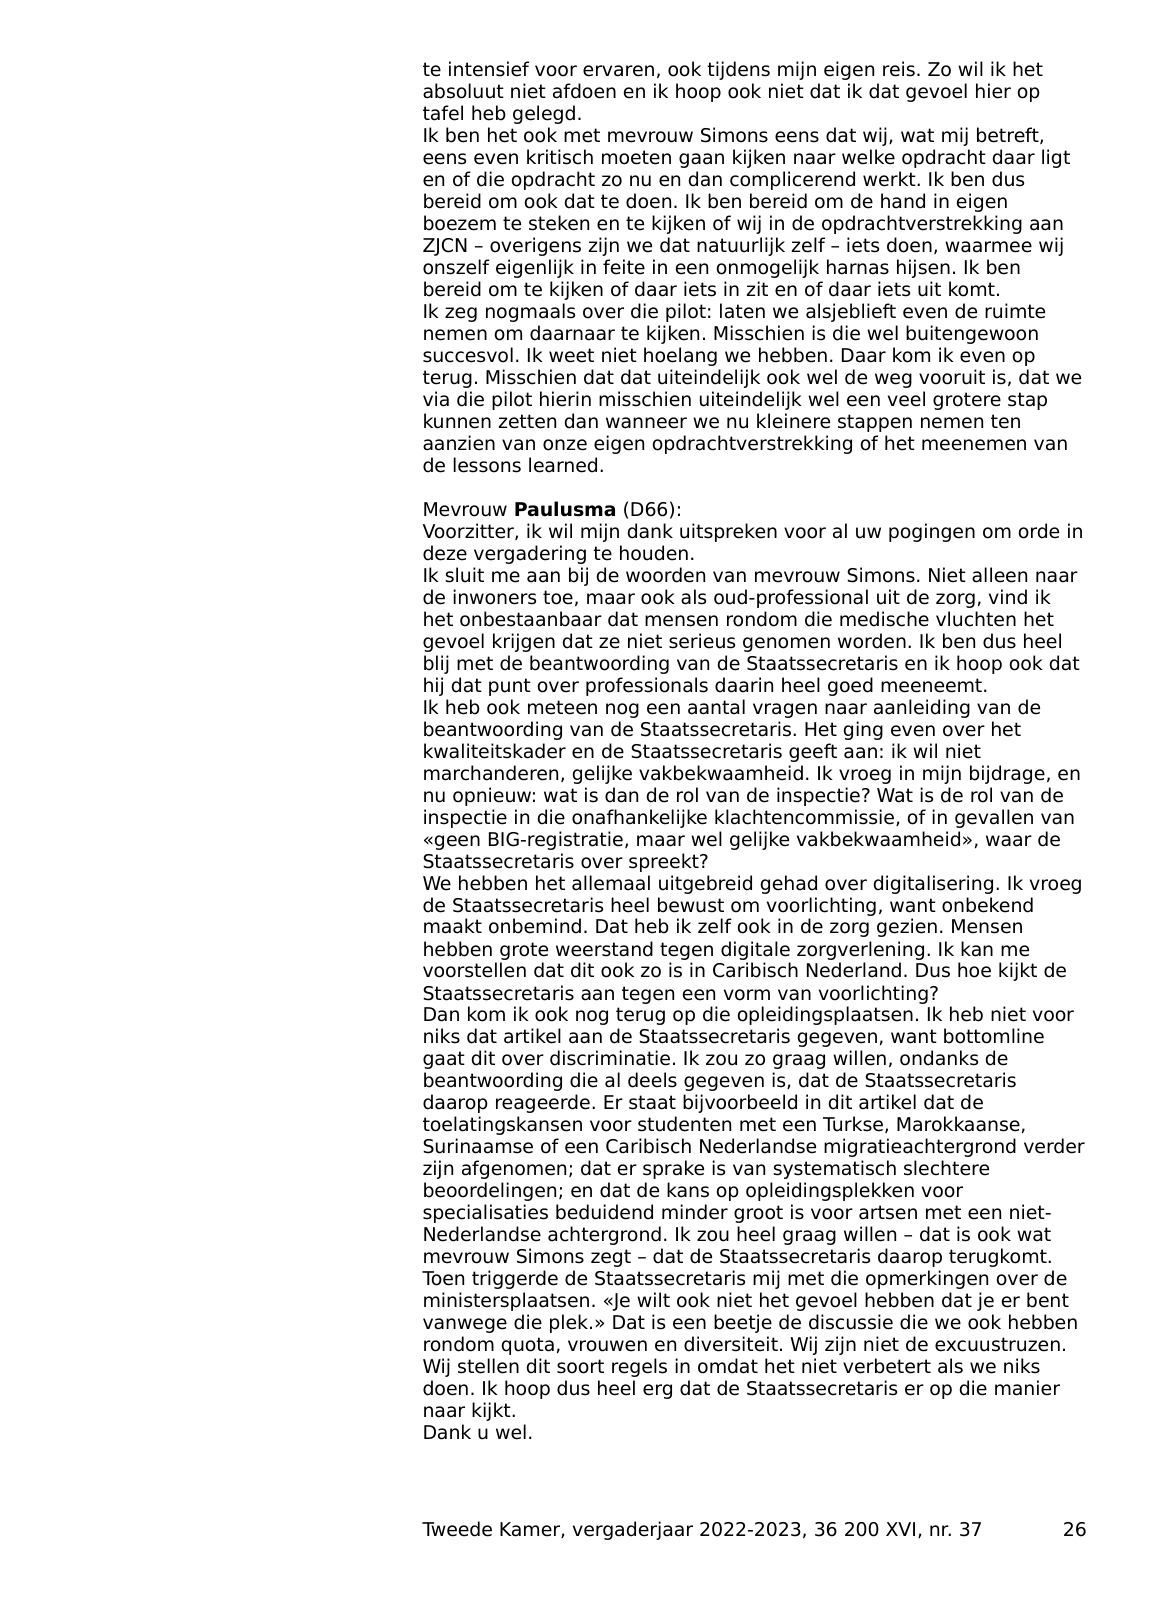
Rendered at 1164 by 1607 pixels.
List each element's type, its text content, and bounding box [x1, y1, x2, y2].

text We hebben het allemaal uitgebreid gehad over digitalisering. Ik vroeg de Staatssecretaris heel bewust om voorlichting, want onbekend maakt onbemind. Dat heb ik zelf ook in de zorg gezien. Mensen hebben grote weerstand tegen digitale zorgverlening. Ik kan me voorstellen dat dit ook zo is in Caribisch Nederland. Dus hoe kijkt de Staatssecretaris aan tegen een vorm van voorlichting? [422, 872, 1087, 1004]
text te intensief voor ervaren, ook tijdens mijn eigen reis. Zo wil ik het absoluut niet afdoen en ik hoop ook niet dat ik dat gevoel hier op tafel heb gelegd. [422, 59, 1087, 125]
text Ik heb ook meteen nog een aantal vragen naar aanleiding van de beantwoording van de Staatssecretaris. Het ging even over het kwaliteitskader en de Staatssecretaris geeft aan: ik wil niet marchanderen, gelijke vakbekwaamheid. Ik vroeg in mijn bijdrage, en nu opnieuw: wat is dan de rol van de inspectie? Wat is de rol van de inspectie in die onafhankelijke klachtencommissie, of in gevallen van «geen BIG-registratie, maar wel gelijke vakbekwaamheid», waar de Staatssecretaris over spreekt? [422, 697, 1087, 872]
text Voorzitter, ik wil mijn dank uitspreken voor al uw pogingen om orde in deze vergadering te houden. [422, 521, 1087, 565]
text Dank u wel. [422, 1422, 1087, 1444]
text Mevrouw Paulusma (D66): [422, 499, 1087, 521]
text Ik zeg nogmaals over die pilot: laten we alsjeblieft even de ruimte nemen om daarnaar te kijken. Misschien is die wel buitengewoon succesvol. Ik weet niet hoelang we hebben. Daar kom ik even op terug. Misschien dat dat uiteindelijk ook wel de weg vooruit is, dat we via die pilot hierin misschien uiteindelijk wel een veel grotere stap kunnen zetten dan wanneer we nu kleinere stappen nemen ten aanzien van onze eigen opdrachtverstrekking of het meenemen van de lessons learned. [422, 301, 1087, 477]
text Dan kom ik ook nog terug op die opleidingsplaatsen. Ik heb niet voor niks dat artikel aan de Staatssecretaris gegeven, want bottomline gaat dit over discriminatie. Ik zou zo graag willen, ondanks de beantwoording die al deels gegeven is, dat de Staatssecretaris daarop reageerde. Er staat bijvoorbeeld in dit artikel dat de toelatingskansen voor studenten met een Turkse, Marokkaanse, Surinaamse of een Caribisch Nederlandse migratieachtergrond verder zijn afgenomen; dat er sprake is van systematisch slechtere beoordelingen; en dat de kans op opleidingsplekken voor specialisaties beduidend minder groot is voor artsen met een niet-Nederlandse achtergrond. Ik zou heel graag willen – dat is ook wat mevrouw Simons zegt – dat de Staatssecretaris daarop terugkomt. Toen triggerde de Staatssecretaris mij met die opmerkingen over de ministersplaatsen. «Je wilt ook niet het gevoel hebben dat je er bent vanwege die plek.» Dat is een beetje de discussie die we ook hebben rondom quota, vrouwen en diversiteit. Wij zijn niet de excuustruzen. Wij stellen dit soort regels in omdat het niet verbetert als we niks doen. Ik hoop dus heel erg dat de Staatssecretaris er op die manier naar kijkt. [422, 1004, 1087, 1422]
text Ik sluit me aan bij de woorden van mevrouw Simons. Niet alleen naar de inwoners toe, maar ook als oud-professional uit de zorg, vind ik het onbestaanbaar dat mensen rondom die medische vluchten het gevoel krijgen dat ze niet serieus genomen worden. Ik ben dus heel blij met de beantwoording van de Staatssecretaris en ik hoop ook dat hij dat punt over professionals daarin heel goed meeneemt. [422, 565, 1087, 697]
text Ik ben het ook met mevrouw Simons eens dat wij, wat mij betreft, eens even kritisch moeten gaan kijken naar welke opdracht daar ligt en of die opdracht zo nu en dan complicerend werkt. Ik ben dus bereid om ook dat te doen. Ik ben bereid om de hand in eigen boezem te steken en te kijken of wij in de opdrachtverstrekking aan ZJCN – overigens zijn we dat natuurlijk zelf – iets doen, waarmee wij onszelf eigenlijk in feite in een onmogelijk harnas hijsen. Ik ben bereid om te kijken of daar iets in zit en of daar iets uit komt. [422, 125, 1087, 301]
